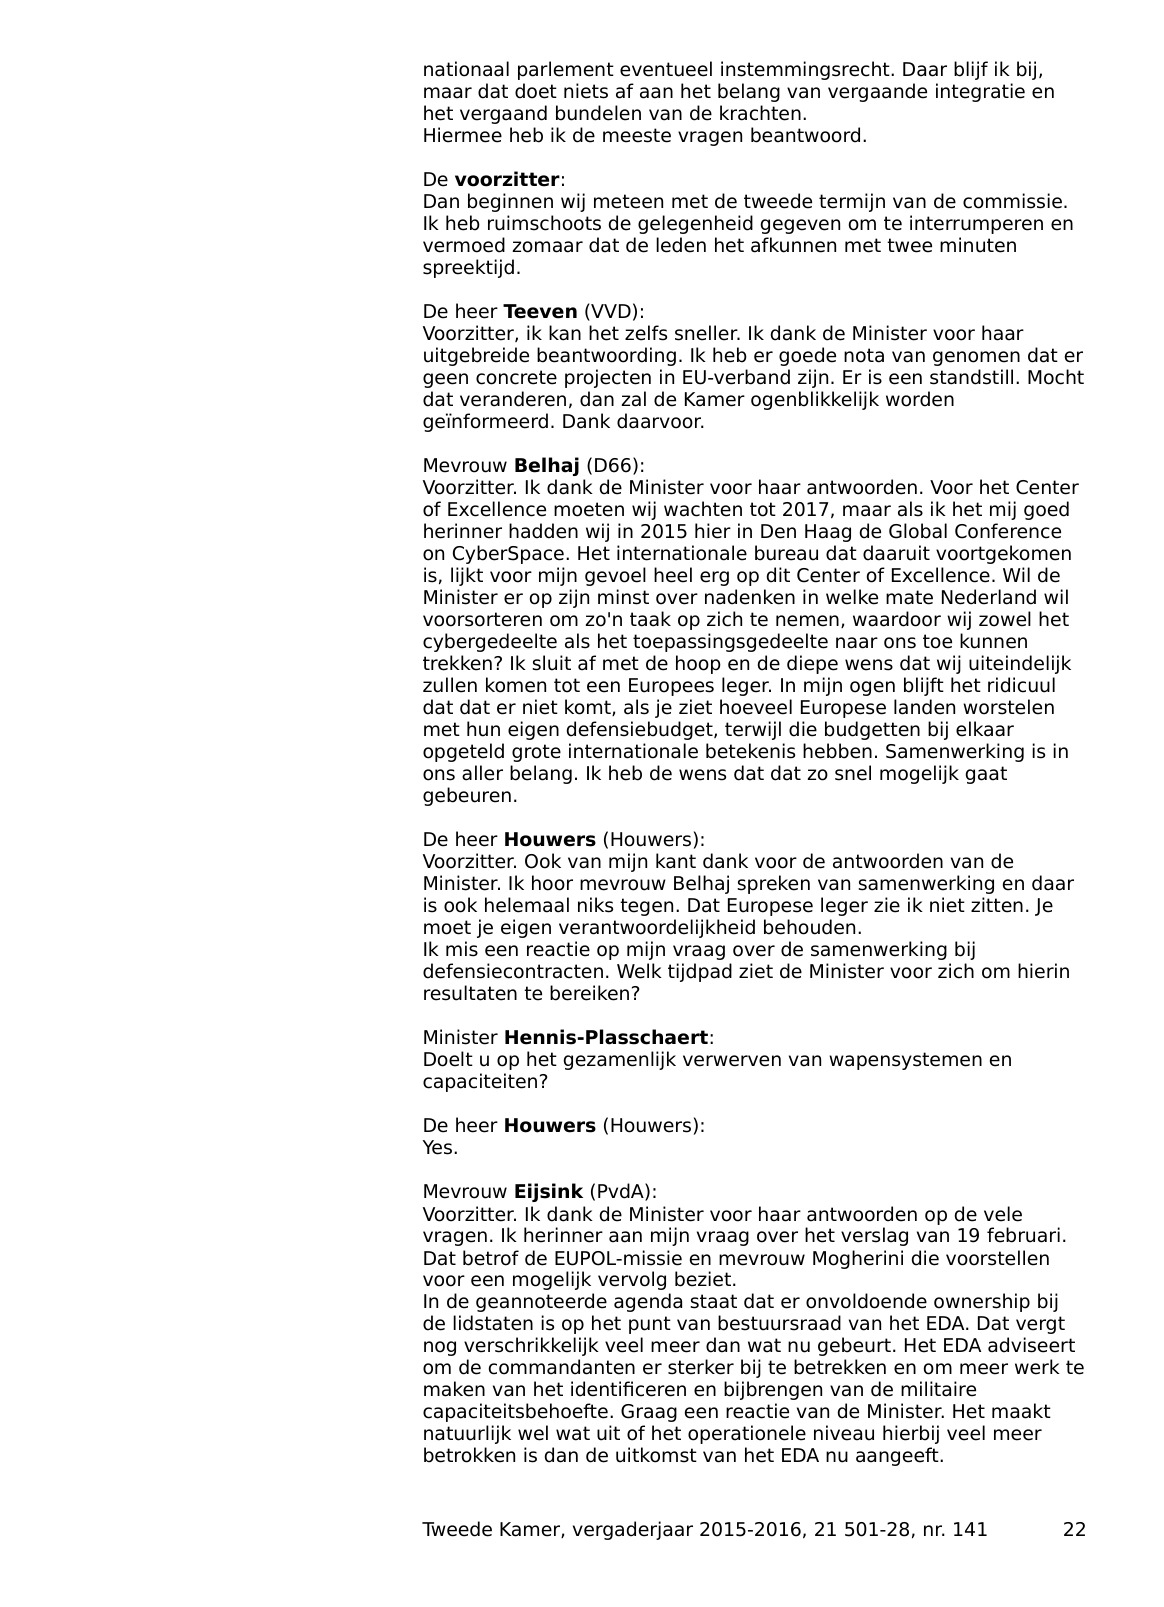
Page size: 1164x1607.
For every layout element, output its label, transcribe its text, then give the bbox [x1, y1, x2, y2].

text De heer Teeven (VVD): [422, 301, 1087, 323]
text Ik mis een reactie op mijn vraag over de samenwerking bij defensiecontracten. Welk tijdpad ziet de Minister voor zich om hierin resultaten te bereiken? [422, 939, 1087, 1005]
text Voorzitter, ik kan het zelfs sneller. Ik dank de Minister voor haar uitgebreide beantwoording. Ik heb er goede nota van genomen dat er geen concrete projecten in EU-verband zijn. Er is een standstill. Mocht dat veranderen, dan zal de Kamer ogenblikkelijk worden geïnformeerd. Dank daarvoor. [422, 323, 1087, 433]
text Mevrouw Belhaj (D66): [422, 455, 1087, 477]
text nationaal parlement eventueel instemmingsrecht. Daar blijf ik bij, maar dat doet niets af aan het belang van vergaande integratie en het vergaand bundelen van de krachten. [422, 59, 1087, 125]
text In de geannoteerde agenda staat dat er onvoldoende ownership bij de lidstaten is op het punt van bestuursraad van het EDA. Dat vergt nog verschrikkelijk veel meer dan wat nu gebeurt. Het EDA adviseert om de commandanten er sterker bij te betrekken en om meer werk te maken van het identificeren en bijbrengen van de militaire capaciteitsbehoefte. Graag een reactie van de Minister. Het maakt natuurlijk wel wat uit of het operationele niveau hierbij veel meer betrokken is dan de uitkomst van het EDA nu aangeeft. [422, 1291, 1087, 1467]
text Yes. [422, 1137, 1087, 1159]
text Dan beginnen wij meteen met de tweede termijn van de commissie. Ik heb ruimschoots de gelegenheid gegeven om te interrumperen en vermoed zomaar dat de leden het afkunnen met twee minuten spreektijd. [422, 191, 1087, 279]
text Voorzitter. Ik dank de Minister voor haar antwoorden op de vele vragen. Ik herinner aan mijn vraag over het verslag van 19 februari. Dat betrof de EUPOL-missie en mevrouw Mogherini die voorstellen voor een mogelijk vervolg beziet. [422, 1203, 1087, 1291]
text Voorzitter. Ook van mijn kant dank voor de antwoorden van de Minister. Ik hoor mevrouw Belhaj spreken van samenwerking en daar is ook helemaal niks tegen. Dat Europese leger zie ik niet zitten. Je moet je eigen verantwoordelijkheid behouden. [422, 851, 1087, 939]
text De heer Houwers (Houwers): [422, 829, 1087, 851]
text Mevrouw Eijsink (PvdA): [422, 1181, 1087, 1203]
text De heer Houwers (Houwers): [422, 1115, 1087, 1137]
text Minister Hennis-Plasschaert: [422, 1027, 1087, 1049]
text De voorzitter: [422, 169, 1087, 191]
text Voorzitter. Ik dank de Minister voor haar antwoorden. Voor het Center of Excellence moeten wij wachten tot 2017, maar als ik het mij goed herinner hadden wij in 2015 hier in Den Haag de Global Conference on CyberSpace. Het internationale bureau dat daaruit voortgekomen is, lijkt voor mijn gevoel heel erg op dit Center of Excellence. Wil de Minister er op zijn minst over nadenken in welke mate Nederland wil voorsorteren om zo'n taak op zich te nemen, waardoor wij zowel het cybergedeelte als het toepassingsgedeelte naar ons toe kunnen trekken? Ik sluit af met de hoop en de diepe wens dat wij uiteindelijk zullen komen tot een Europees leger. In mijn ogen blijft het ridicuul dat dat er niet komt, als je ziet hoeveel Europese landen worstelen met hun eigen defensiebudget, terwijl die budgetten bij elkaar opgeteld grote internationale betekenis hebben. Samenwerking is in ons aller belang. Ik heb de wens dat dat zo snel mogelijk gaat gebeuren. [422, 477, 1087, 807]
text Doelt u op het gezamenlijk verwerven van wapensystemen en capaciteiten? [422, 1049, 1087, 1093]
text Hiermee heb ik de meeste vragen beantwoord. [422, 125, 1087, 147]
